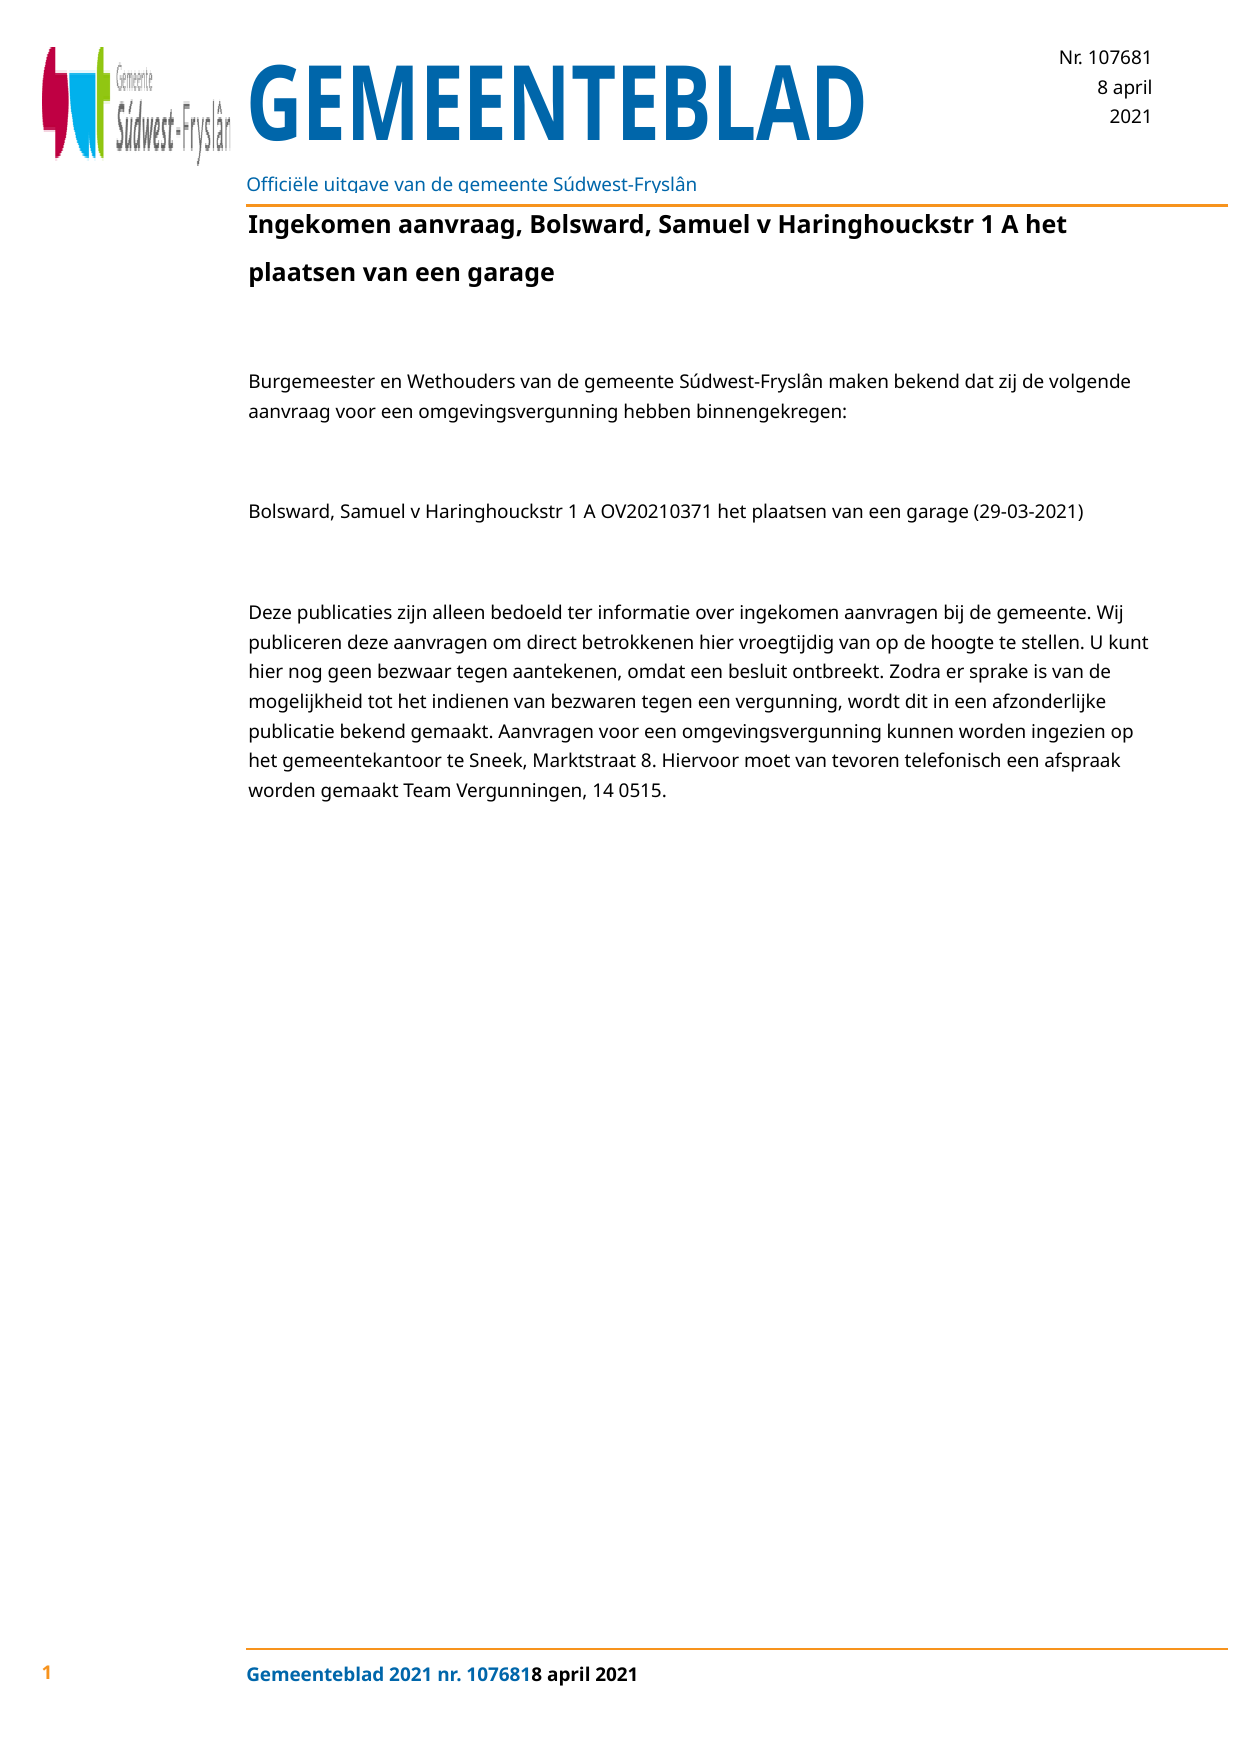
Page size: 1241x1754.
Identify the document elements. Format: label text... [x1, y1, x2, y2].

text Bolsward, Samuel v Haringhouckstr 1 A OV20210371 het plaatsen van een garage (29-03-2021) [248, 499, 1152, 524]
text Ingekomen aanvraag, Bolsward, Samuel v Haringhouckstr 1 A het plaatsen van een garage [248, 207, 1152, 288]
picture [41, 47, 231, 172]
text Deze publicaties zijn alleen bedoeld ter informatie over ingekomen aanvragen bij de gemeente. Wij publiceren deze aanvragen om direct betrokkenen hier vroegtijdig van op de hoogte te stellen. U kunt hier nog geen bezwaar tegen aantekenen, omdat een besluit ontbreekt. Zodra er sprake is van de mogelijkheid tot het indienen van bezwaren tegen een vergunning, wordt dit in een afzonderlijke publicatie bekend gemaakt. Aanvragen voor een omgevingsvergunning kunnen worden ingezien op het gemeentekantoor te Sneek, Marktstraat 8. Hiervoor moet van tevoren telefonisch een afspraak worden gemaakt Team Vergunningen, 14 0515. [248, 599, 1152, 803]
text Burgemeester en Wethouders van de gemeente Súdwest-Fryslân maken bekend dat zij de volgende aanvraag voor een omgevingsvergunning hebben binnengekregen: [248, 368, 1152, 424]
